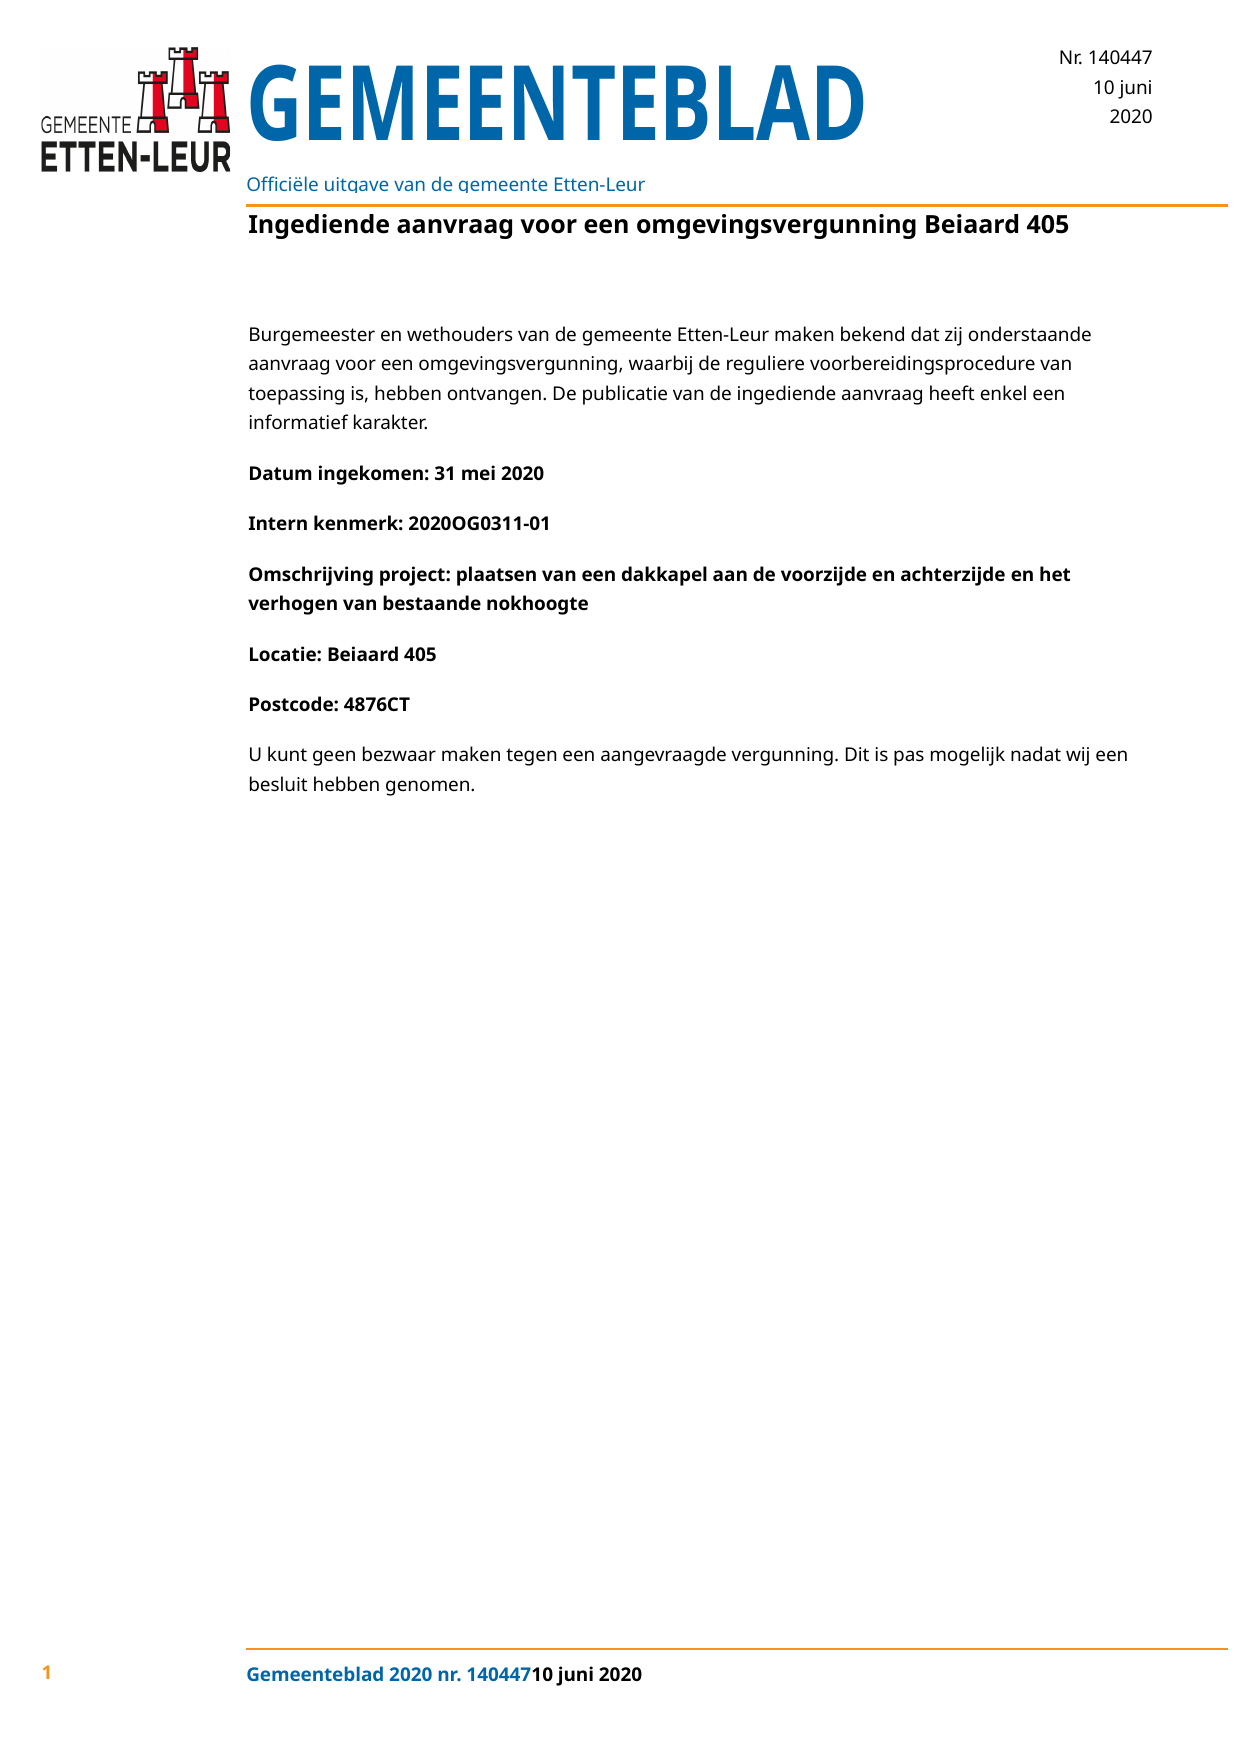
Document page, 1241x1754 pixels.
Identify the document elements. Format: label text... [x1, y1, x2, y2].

text Datum ingekomen: 31 mei 2020 [248, 460, 1152, 486]
text Burgemeester en wethouders van de gemeente Etten-Leur maken bekend dat zij onderstaande aanvraag voor een omgevingsvergunning, waarbij de reguliere voorbereidingsprocedure van toepassing is, hebben ontvangen. De publicatie van de ingediende aanvraag heeft enkel een informatief karakter. [248, 321, 1152, 435]
text Postcode: 4876CT [248, 691, 1152, 717]
text Omschrijving project: plaatsen van een dakkapel aan de voorzijde en achterzijde en het verhogen van bestaande nokhoogte [248, 561, 1152, 616]
text Ingediende aanvraag voor een omgevingsvergunning Beiaard 405 [248, 207, 1152, 241]
text U kunt geen bezwaar maken tegen een aangevraagde vergunning. Dit is pas mogelijk nadat wij een besluit hebben genomen. [248, 742, 1152, 797]
text Intern kenmerk: 2020OG0311-01 [248, 510, 1152, 536]
picture [41, 47, 231, 172]
text Locatie: Beiaard 405 [248, 641, 1152, 666]
